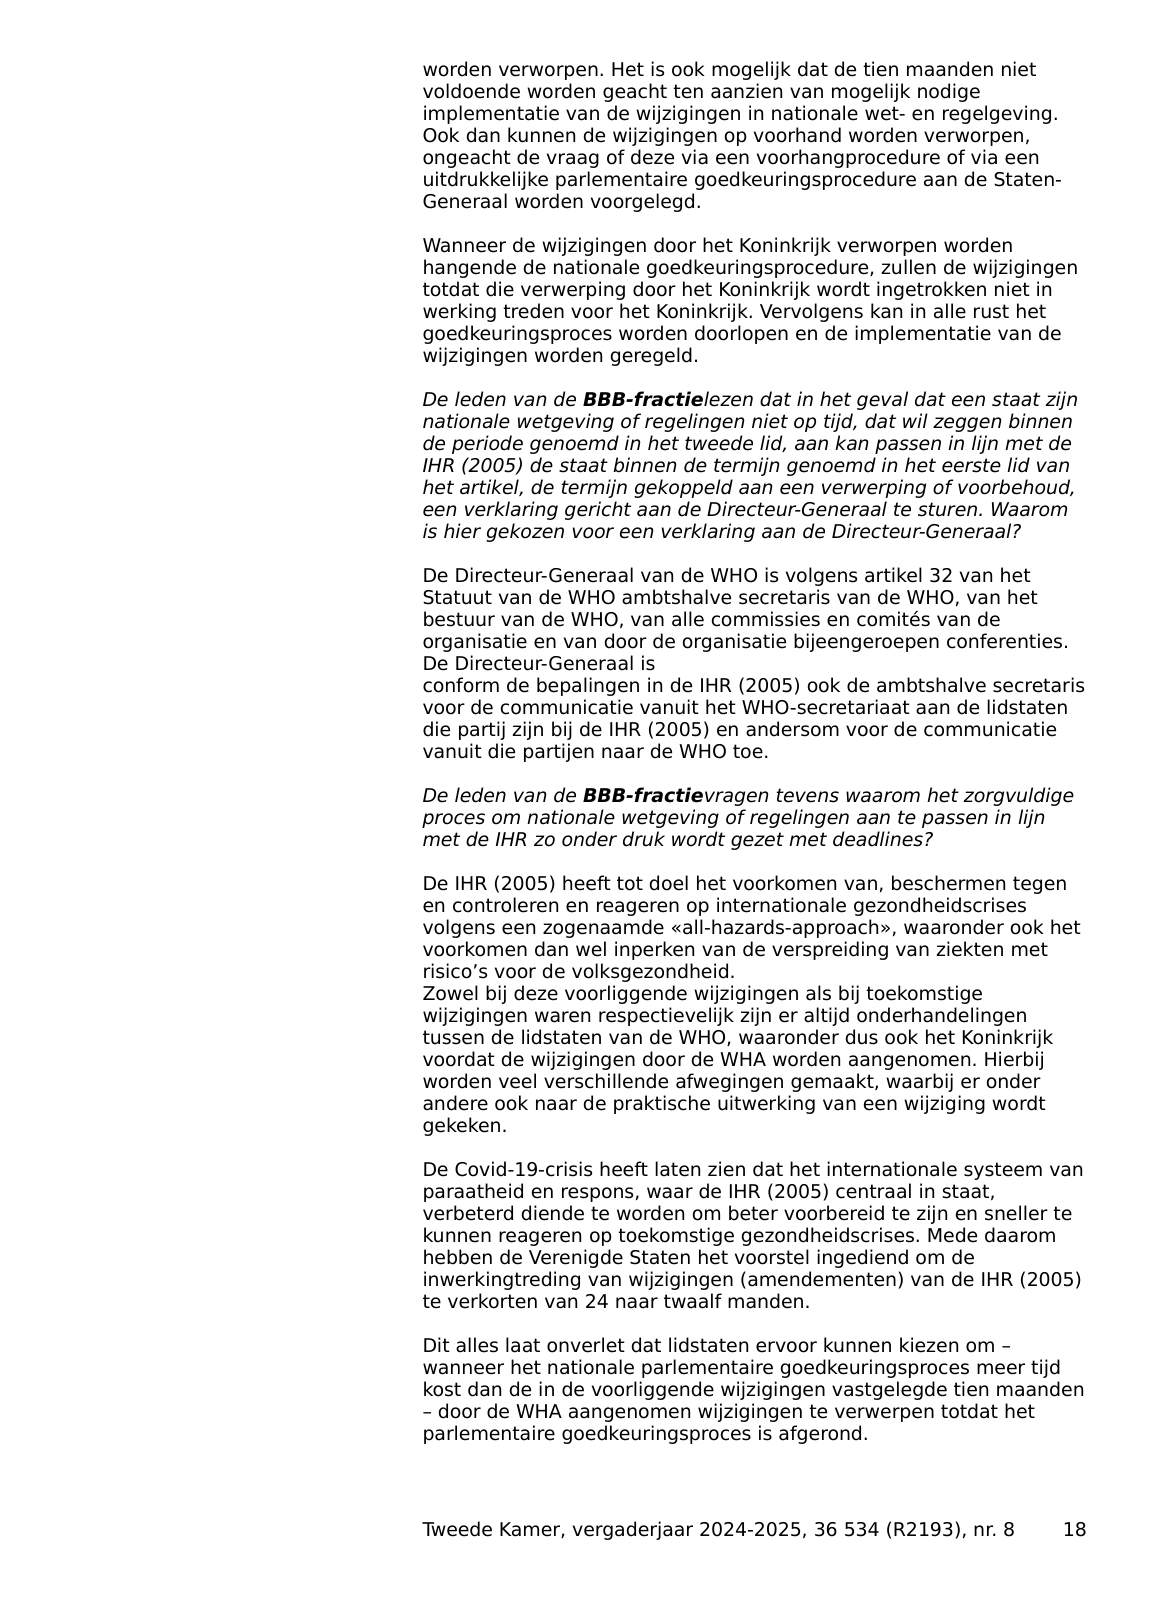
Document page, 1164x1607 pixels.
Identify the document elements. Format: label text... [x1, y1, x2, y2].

text De Directeur-Generaal van de WHO is volgens artikel 32 van het Statuut van de WHO ambtshalve secretaris van de WHO, van het bestuur van de WHO, van alle commissies en comités van de organisatie en van door de organisatie bijeengeroepen conferenties. De Directeur-Generaal is [422, 565, 1087, 675]
text De Covid-19-crisis heeft laten zien dat het internationale systeem van paraatheid en respons, waar de IHR (2005) centraal in staat, verbeterd diende te worden om beter voorbereid te zijn en sneller te kunnen reageren op toekomstige gezondheidscrises. Mede daarom hebben de Verenigde Staten het voorstel ingediend om de inwerkingtreding van wijzigingen (amendementen) van de IHR (2005) te verkorten van 24 naar twaalf manden. [422, 1159, 1087, 1313]
text Wanneer de wijzigingen door het Koninkrijk verworpen worden hangende de nationale goedkeuringsprocedure, zullen de wijzigingen totdat die verwerping door het Koninkrijk wordt ingetrokken niet in werking treden voor het Koninkrijk. Vervolgens kan in alle rust het goedkeuringsproces worden doorlopen en de implementatie van de wijzigingen worden geregeld. [422, 235, 1087, 367]
text worden verworpen. Het is ook mogelijk dat de tien maanden niet voldoende worden geacht ten aanzien van mogelijk nodige implementatie van de wijzigingen in nationale wet- en regelgeving. Ook dan kunnen de wijzigingen op voorhand worden verworpen, ongeacht de vraag of deze via een voorhangprocedure of via een uitdrukkelijke parlementaire goedkeuringsprocedure aan de Staten-Generaal worden voorgelegd. [422, 59, 1087, 213]
text Dit alles laat onverlet dat lidstaten ervoor kunnen kiezen om – wanneer het nationale parlementaire goedkeuringsproces meer tijd kost dan de in de voorliggende wijzigingen vastgelegde tien maanden – door de WHA aangenomen wijzigingen te verwerpen totdat het parlementaire goedkeuringsproces is afgerond. [422, 1335, 1087, 1445]
text Zowel bij deze voorliggende wijzigingen als bij toekomstige wijzigingen waren respectievelijk zijn er altijd onderhandelingen tussen de lidstaten van de WHO, waaronder dus ook het Koninkrijk voordat de wijzigingen door de WHA worden aangenomen. Hierbij worden veel verschillende afwegingen gemaakt, waarbij er onder andere ook naar de praktische uitwerking van een wijziging wordt gekeken. [422, 983, 1087, 1137]
text De IHR (2005) heeft tot doel het voorkomen van, beschermen tegen en controleren en reageren op internationale gezondheidscrises volgens een zogenaamde «all-hazards-approach», waaronder ook het voorkomen dan wel inperken van de verspreiding van ziekten met risico’s voor de volksgezondheid. [422, 873, 1087, 983]
text conform de bepalingen in de IHR (2005) ook de ambtshalve secretaris voor de communicatie vanuit het WHO-secretariaat aan de lidstaten die partij zijn bij de IHR (2005) en andersom voor de communicatie vanuit die partijen naar de WHO toe. [422, 675, 1087, 763]
text De leden van de BBB-fractielezen dat in het geval dat een staat zijn nationale wetgeving of regelingen niet op tijd, dat wil zeggen binnen de periode genoemd in het tweede lid, aan kan passen in lijn met de IHR (2005) de staat binnen de termijn genoemd in het eerste lid van het artikel, de termijn gekoppeld aan een verwerping of voorbehoud, een verklaring gericht aan de Directeur-Generaal te sturen. Waarom is hier gekozen voor een verklaring aan de Directeur-Generaal? [422, 389, 1087, 543]
text De leden van de BBB-fractievragen tevens waarom het zorgvuldige proces om nationale wetgeving of regelingen aan te passen in lijn met de IHR zo onder druk wordt gezet met deadlines? [422, 785, 1087, 851]
